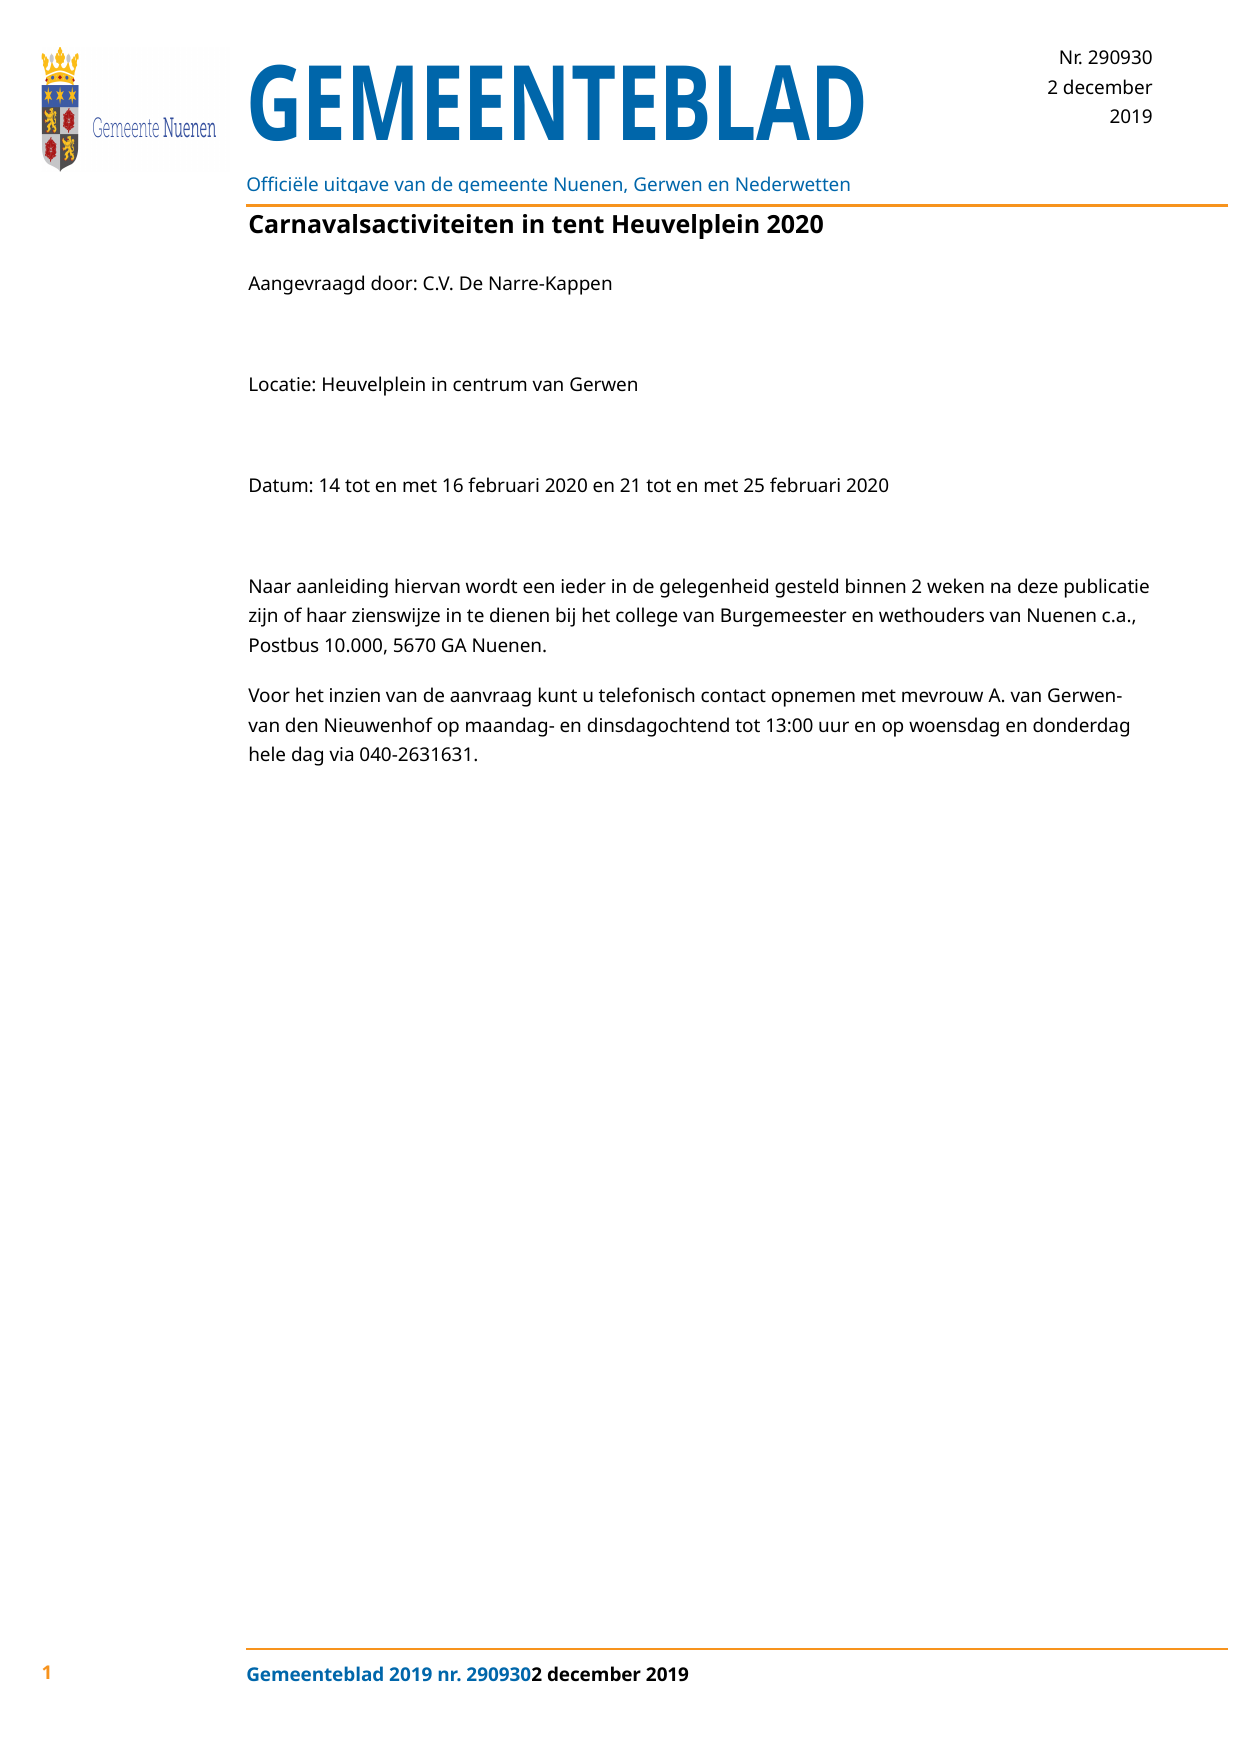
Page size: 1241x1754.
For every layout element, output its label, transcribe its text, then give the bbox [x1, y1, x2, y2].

text Naar aanleiding hiervan wordt een ieder in de gelegenheid gesteld binnen 2 weken na deze publicatie zijn of haar zienswijze in te dienen bij het college van Burgemeester en wethouders van Nuenen c.a., Postbus 10.000, 5670 GA Nuenen. [248, 573, 1152, 658]
picture [41, 47, 231, 172]
text Voor het inzien van de aanvraag kunt u telefonisch contact opnemen met mevrouw A. van Gerwen-van den Nieuwenhof op maandag- en dinsdagochtend tot 13:00 uur en op woensdag en donderdag hele dag via 040-2631631. [248, 682, 1152, 767]
text Datum: 14 tot en met 16 februari 2020 en 21 tot en met 25 februari 2020 [248, 472, 1152, 498]
text Locatie: Heuvelplein in centrum van Gerwen [248, 371, 1152, 397]
text Carnavalsactiviteiten in tent Heuvelplein 2020 [248, 207, 1152, 241]
text Aangevraagd door: C.V. De Narre-Kappen [248, 270, 1152, 296]
